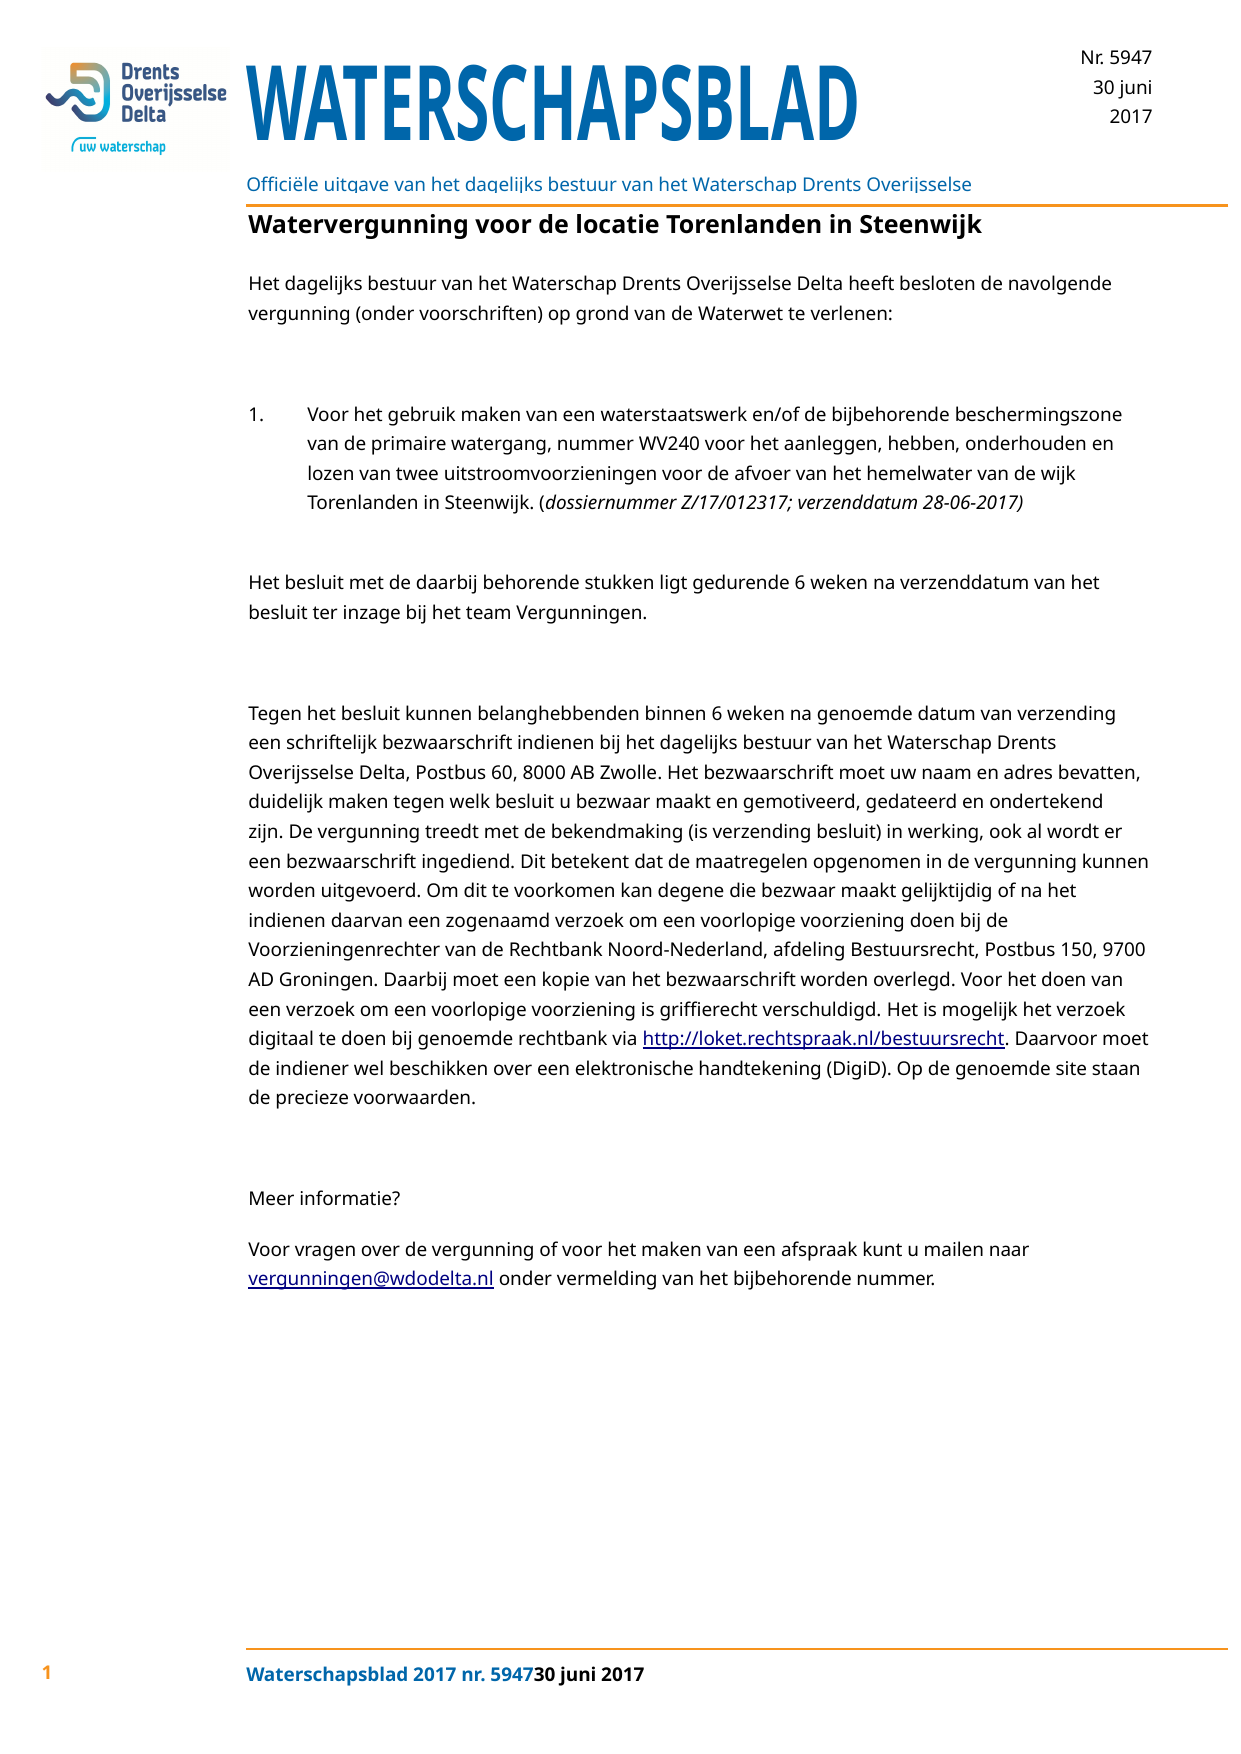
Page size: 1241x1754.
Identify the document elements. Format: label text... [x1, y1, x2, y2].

text Het dagelijks bestuur van het Waterschap Drents Overijsselse Delta heeft besloten de navolgende vergunning (onder voorschriften) op grond van de Waterwet te verlenen: [248, 270, 1152, 326]
text Voor vragen over de vergunning of voor het maken van een afspraak kunt u mailen naar vergunningen@wdodelta.nl onder vermelding van het bijbehorende nummer. [248, 1236, 1152, 1291]
text Tegen het besluit kunnen belanghebbenden binnen 6 weken na genoemde datum van verzending een schriftelijk bezwaarschrift indienen bij het dagelijks bestuur van het Waterschap Drents Overijsselse Delta, Postbus 60, 8000 AB Zwolle. Het bezwaarschrift moet uw naam en adres bevatten, duidelijk maken tegen welk besluit u bezwaar maakt en gemotiveerd, gedateerd en ondertekend zijn. De vergunning treedt met de bekendmaking (is verzending besluit) in werking, ook al wordt er een bezwaarschrift ingediend. Dit betekent dat de maatregelen opgenomen in de vergunning kunnen worden uitgevoerd. Om dit te voorkomen kan degene die bezwaar maakt gelijktijdig of na het indienen daarvan een zogenaamd verzoek om een voorlopige voorziening doen bij de Voorzieningenrechter van de Rechtbank Noord-Nederland, afdeling Bestuursrecht, Postbus 150, 9700 AD Groningen. Daarbij moet een kopie van het bezwaarschrift worden overlegd. Voor het doen van een verzoek om een voorlopige voorziening is griffierecht verschuldigd. Het is mogelijk het verzoek digitaal te doen bij genoemde rechtbank via http://loket.rechtspraak.nl/bestuursrecht. Daarvoor moet de indiener wel beschikken over een elektronische handtekening (DigiD). Op de genoemde site staan de precieze voorwaarden. [248, 700, 1152, 1110]
text Watervergunning voor de locatie Torenlanden in Steenwijk [248, 207, 1152, 241]
text Meer informatie? [248, 1185, 1152, 1211]
text Het besluit met de daarbij behorende stukken ligt gedurende 6 weken na verzenddatum van het besluit ter inzage bij het team Vergunningen. [248, 569, 1152, 625]
list Voor het gebruik maken van een waterstaatswerk en/of de bijbehorende beschermingszone van de primaire watergang, nummer WV240 voor het aanleggen, hebben, onderhouden en lozen van twee uitstroomvoorzieningen voor de afvoer van het hemelwater van de wijk Torenlanden in Steenwijk. (dossiernummer Z/17/012317; verzenddatum 28-06-2017) [248, 401, 1152, 515]
picture [41, 47, 231, 172]
